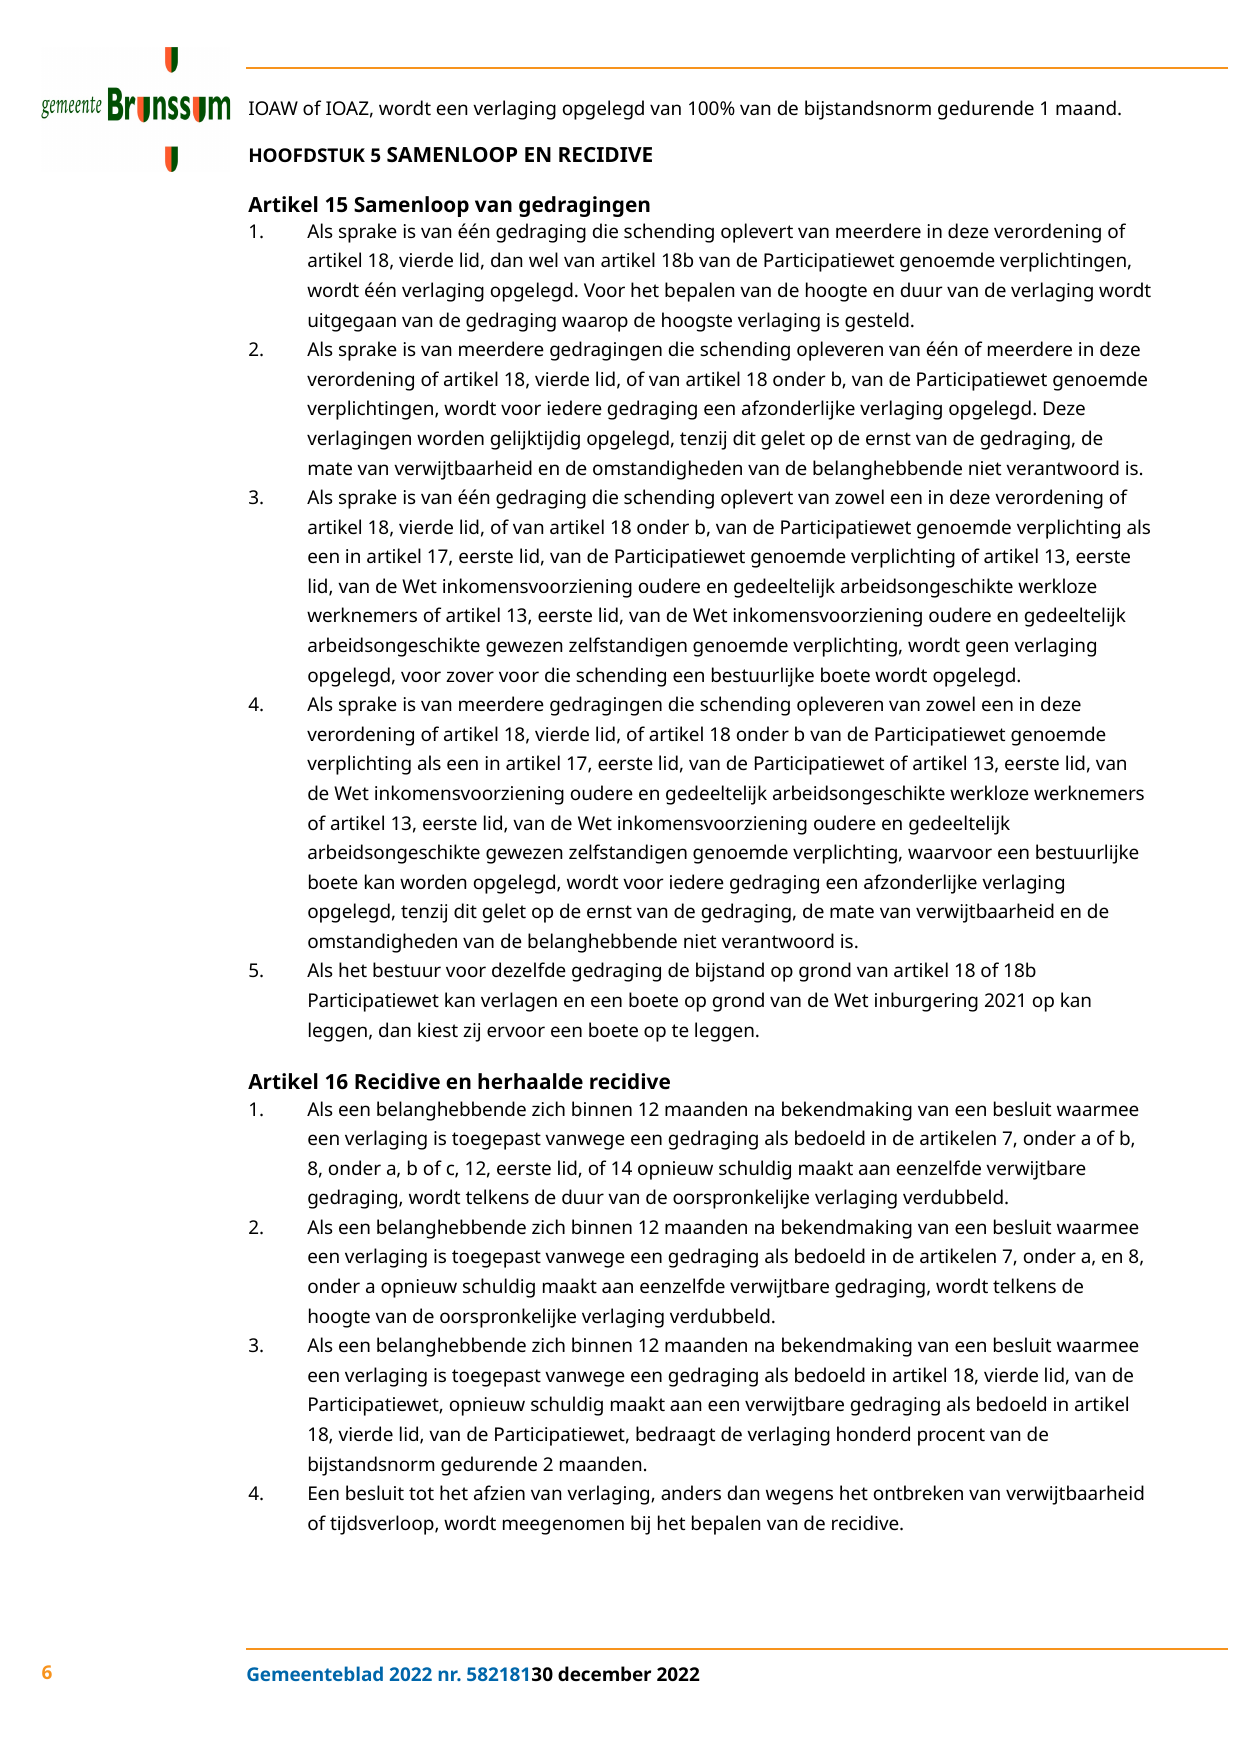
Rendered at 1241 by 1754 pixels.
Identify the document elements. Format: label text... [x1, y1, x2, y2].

list Als sprake is van meerdere gedragingen die schending opleveren van één of meerdere in deze verordening of artikel 18, vierde lid, of van artikel 18 onder b, van de Participatiewet genoemde verplichtingen, wordt voor iedere gedraging een afzonderlijke verlaging opgelegd. Deze verlagingen worden gelijktijdig opgelegd, tenzij dit gelet op de ernst van de gedraging, de mate van verwijtbaarheid en de omstandigheden van de belanghebbende niet verantwoord is. [248, 336, 1152, 481]
list Als sprake is van één gedraging die schending oplevert van zowel een in deze verordening of artikel 18, vierde lid, of van artikel 18 onder b, van de Participatiewet genoemde verplichting als een in artikel 17, eerste lid, van de Participatiewet genoemde verplichting of artikel 13, eerste lid, van de Wet inkomensvoorziening oudere en gedeeltelijk arbeidsongeschikte werkloze werknemers of artikel 13, eerste lid, van de Wet inkomensvoorziening oudere en gedeeltelijk arbeidsongeschikte gewezen zelfstandigen genoemde verplichting, wordt geen verlaging opgelegd, voor zover voor die schending een bestuurlijke boete wordt opgelegd. [248, 484, 1152, 688]
list Als sprake is van één gedraging die schending oplevert van meerdere in deze verordening of artikel 18, vierde lid, dan wel van artikel 18b van de Participatiewet genoemde verplichtingen, wordt één verlaging opgelegd. Voor het bepalen van de hoogte en duur van de verlaging wordt uitgegaan van de gedraging waarop de hoogste verlaging is gesteld. [248, 218, 1152, 333]
list Als een belanghebbende zich binnen 12 maanden na bekendmaking van een besluit waarmee een verlaging is toegepast vanwege een gedraging als bedoeld in de artikelen 7, onder a of b, 8, onder a, b of c, 12, eerste lid, of 14 opnieuw schuldig maakt aan eenzelfde verwijtbare gedraging, wordt telkens de duur van de oorspronkelijke verlaging verdubbeld. [248, 1096, 1152, 1210]
list Als een belanghebbende zich binnen 12 maanden na bekendmaking van een besluit waarmee een verlaging is toegepast vanwege een gedraging als bedoeld in artikel 18, vierde lid, van de Participatiewet, opnieuw schuldig maakt aan een verwijtbare gedraging als bedoeld in artikel 18, vierde lid, van de Participatiewet, bedraagt de verlaging honderd procent van de bijstandsnorm gedurende 2 maanden. [248, 1332, 1152, 1476]
list Als een belanghebbende zich binnen 12 maanden na bekendmaking van een besluit waarmee een verlaging is toegepast vanwege een gedraging als bedoeld in de artikelen 7, onder a, en 8, onder a opnieuw schuldig maakt aan eenzelfde verwijtbare gedraging, wordt telkens de hoogte van de oorspronkelijke verlaging verdubbeld. [248, 1214, 1152, 1328]
text Artikel 15 Samenloop van gedragingen [248, 190, 1152, 218]
picture [41, 47, 231, 172]
list Als het bestuur voor dezelfde gedraging de bijstand op grond van artikel 18 of 18b Participatiewet kan verlagen en een boete op grond van de Wet inburgering 2021 op kan leggen, dan kiest zij ervoor een boete op te leggen. [248, 958, 1152, 1043]
list Als sprake is van meerdere gedragingen die schending opleveren van zowel een in deze verordening of artikel 18, vierde lid, of artikel 18 onder b van de Participatiewet genoemde verplichting als een in artikel 17, eerste lid, van de Participatiewet of artikel 13, eerste lid, van de Wet inkomensvoorziening oudere en gedeeltelijk arbeidsongeschikte werkloze werknemers of artikel 13, eerste lid, van de Wet inkomensvoorziening oudere en gedeeltelijk arbeidsongeschikte gewezen zelfstandigen genoemde verplichting, waarvoor een bestuurlijke boete kan worden opgelegd, wordt voor iedere gedraging een afzonderlijke verlaging opgelegd, tenzij dit gelet op de ernst van de gedraging, de mate van verwijtbaarheid en de omstandigheden van de belanghebbende niet verantwoord is. [248, 691, 1152, 954]
text HOOFDSTUK 5 SAMENLOOP EN RECIDIVE [248, 140, 1152, 169]
text Artikel 16 Recidive en herhaalde recidive [248, 1067, 1152, 1096]
list Een besluit tot het afzien van verlaging, anders dan wegens het ontbreken van verwijtbaarheid of tijdsverloop, wordt meegenomen bij het bepalen van de recidive. [248, 1480, 1152, 1536]
text IOAW of IOAZ, wordt een verlaging opgelegd van 100% van de bijstandsnorm gedurende 1 maand. [248, 95, 1152, 121]
